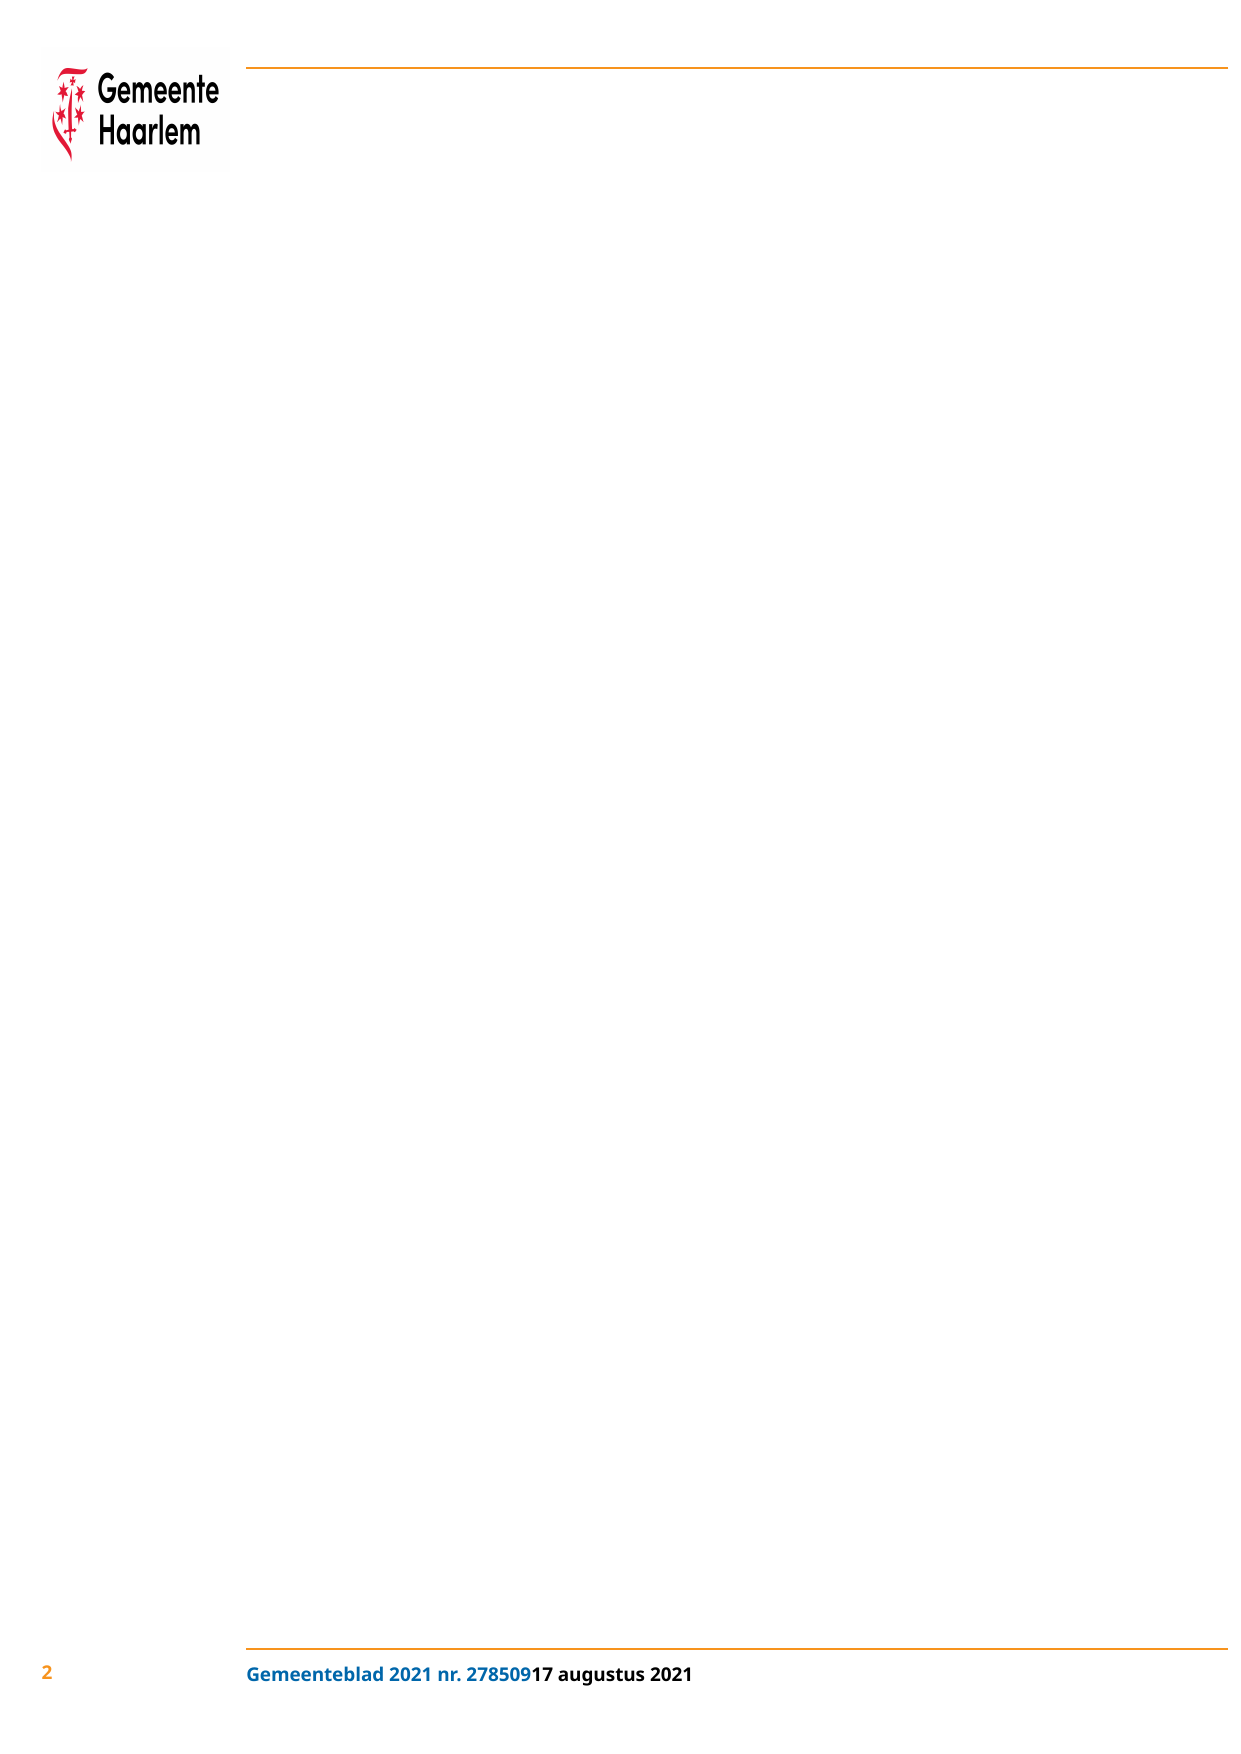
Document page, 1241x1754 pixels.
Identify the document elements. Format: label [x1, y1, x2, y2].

picture [41, 47, 231, 172]
